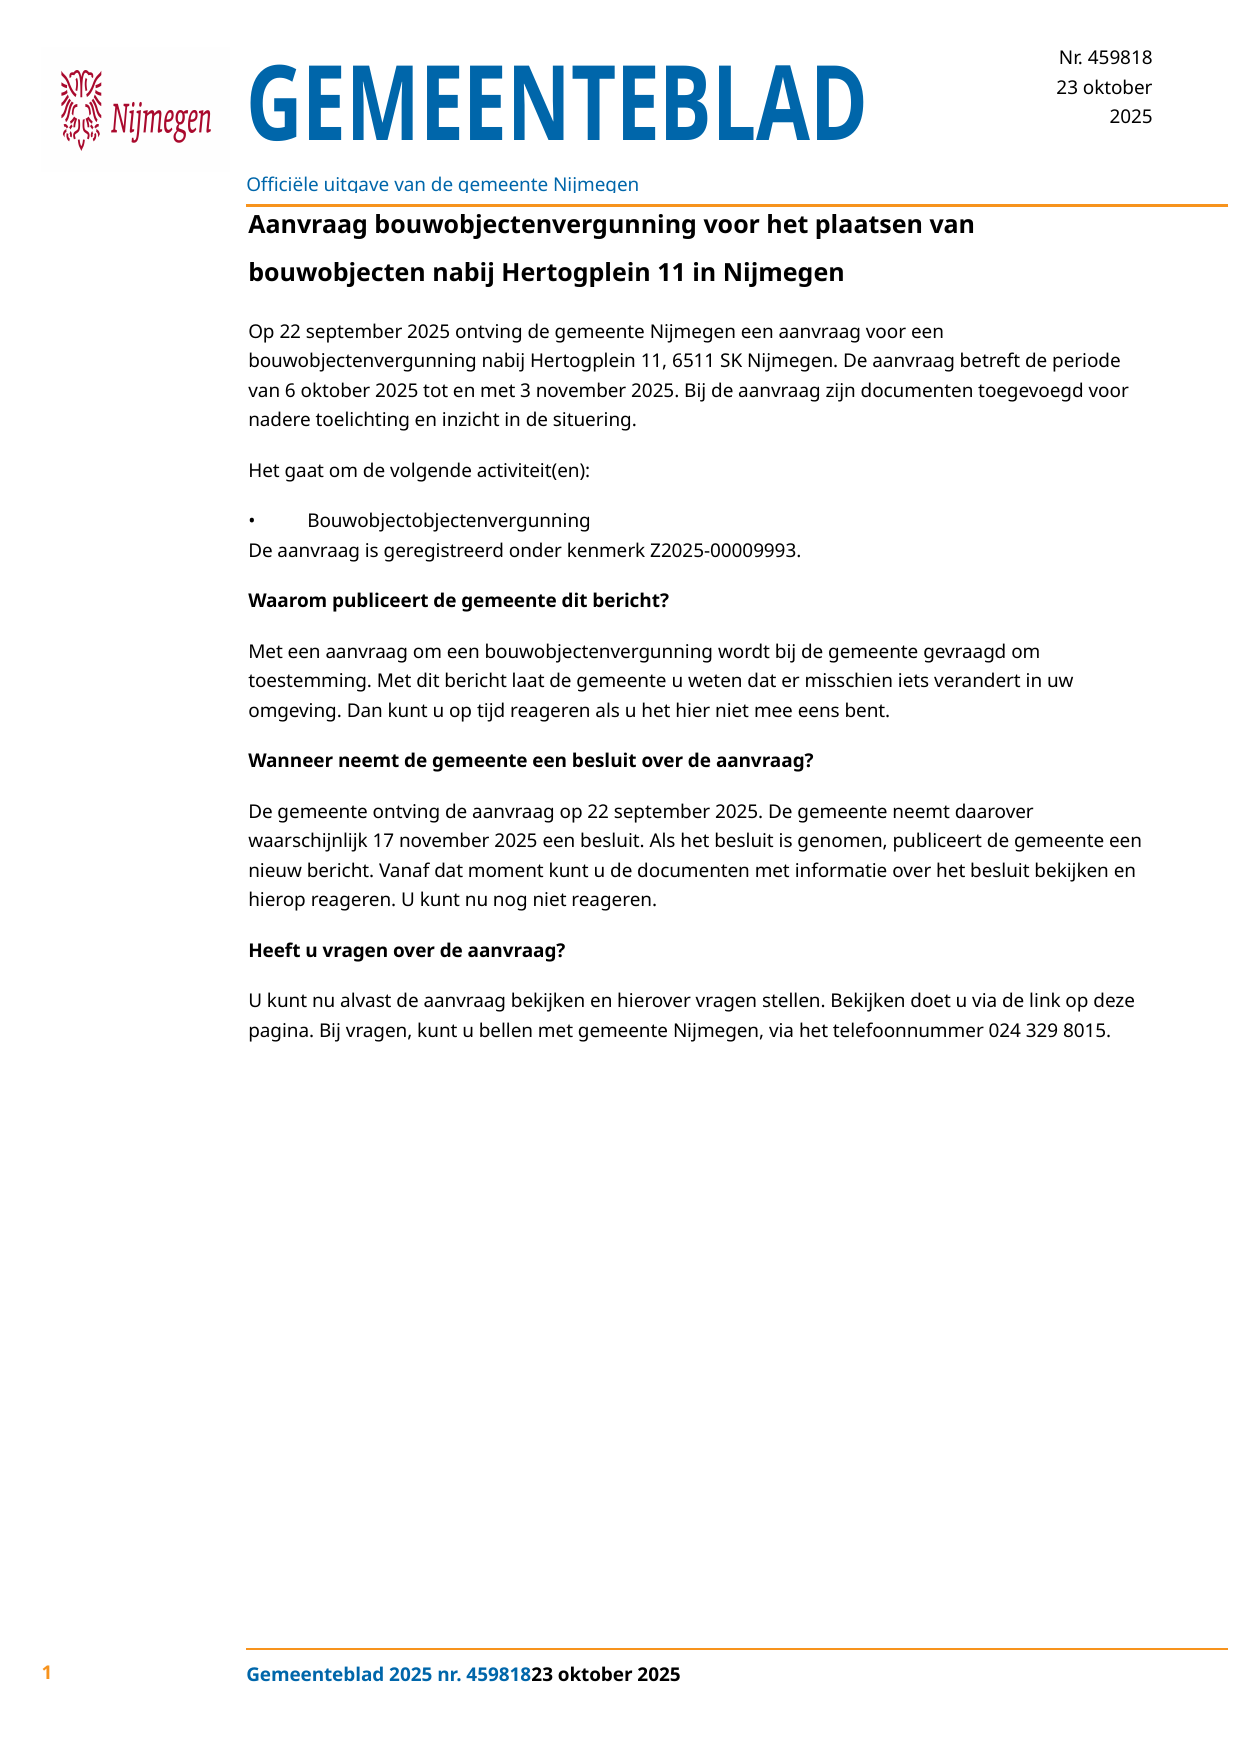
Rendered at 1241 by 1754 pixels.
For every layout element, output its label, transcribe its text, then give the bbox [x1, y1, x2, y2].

text Wanneer neemt de gemeente een besluit over de aanvraag? [248, 747, 1152, 773]
list Bouwobjectobjectenvergunning [248, 507, 1152, 533]
text Het gaat om de volgende activiteit(en): [248, 457, 1152, 483]
picture [41, 47, 231, 172]
text De aanvraag is geregistreerd onder kenmerk Z2025-00009993. [248, 537, 1152, 563]
text Waarom publiceert de gemeente dit bericht? [248, 587, 1152, 613]
text U kunt nu alvast de aanvraag bekijken en hierover vragen stellen. Bekijken doet u via de link op deze pagina. Bij vragen, kunt u bellen met gemeente Nijmegen, via het telefoonnummer 024 329 8015. [248, 987, 1152, 1043]
text Heeft u vragen over de aanvraag? [248, 937, 1152, 963]
text Aanvraag bouwobjectenvergunning voor het plaatsen van bouwobjecten nabij Hertogplein 11 in Nijmegen [248, 207, 1152, 288]
text De gemeente ontving de aanvraag op 22 september 2025. De gemeente neemt daarover waarschijnlijk 17 november 2025 een besluit. Als het besluit is genomen, publiceert de gemeente een nieuw bericht. Vanaf dat moment kunt u de documenten met informatie over het besluit bekijken en hierop reageren. U kunt nu nog niet reageren. [248, 798, 1152, 912]
text Op 22 september 2025 ontving de gemeente Nijmegen een aanvraag voor een bouwobjectenvergunning nabij Hertogplein 11, 6511 SK Nijmegen. De aanvraag betreft de periode van 6 oktober 2025 tot en met 3 november 2025. Bij de aanvraag zijn documenten toegevoegd voor nadere toelichting en inzicht in de situering. [248, 318, 1152, 432]
text Met een aanvraag om een bouwobjectenvergunning wordt bij de gemeente gevraagd om toestemming. Met dit bericht laat de gemeente u weten dat er misschien iets verandert in uw omgeving. Dan kunt u op tijd reageren als u het hier niet mee eens bent. [248, 638, 1152, 723]
